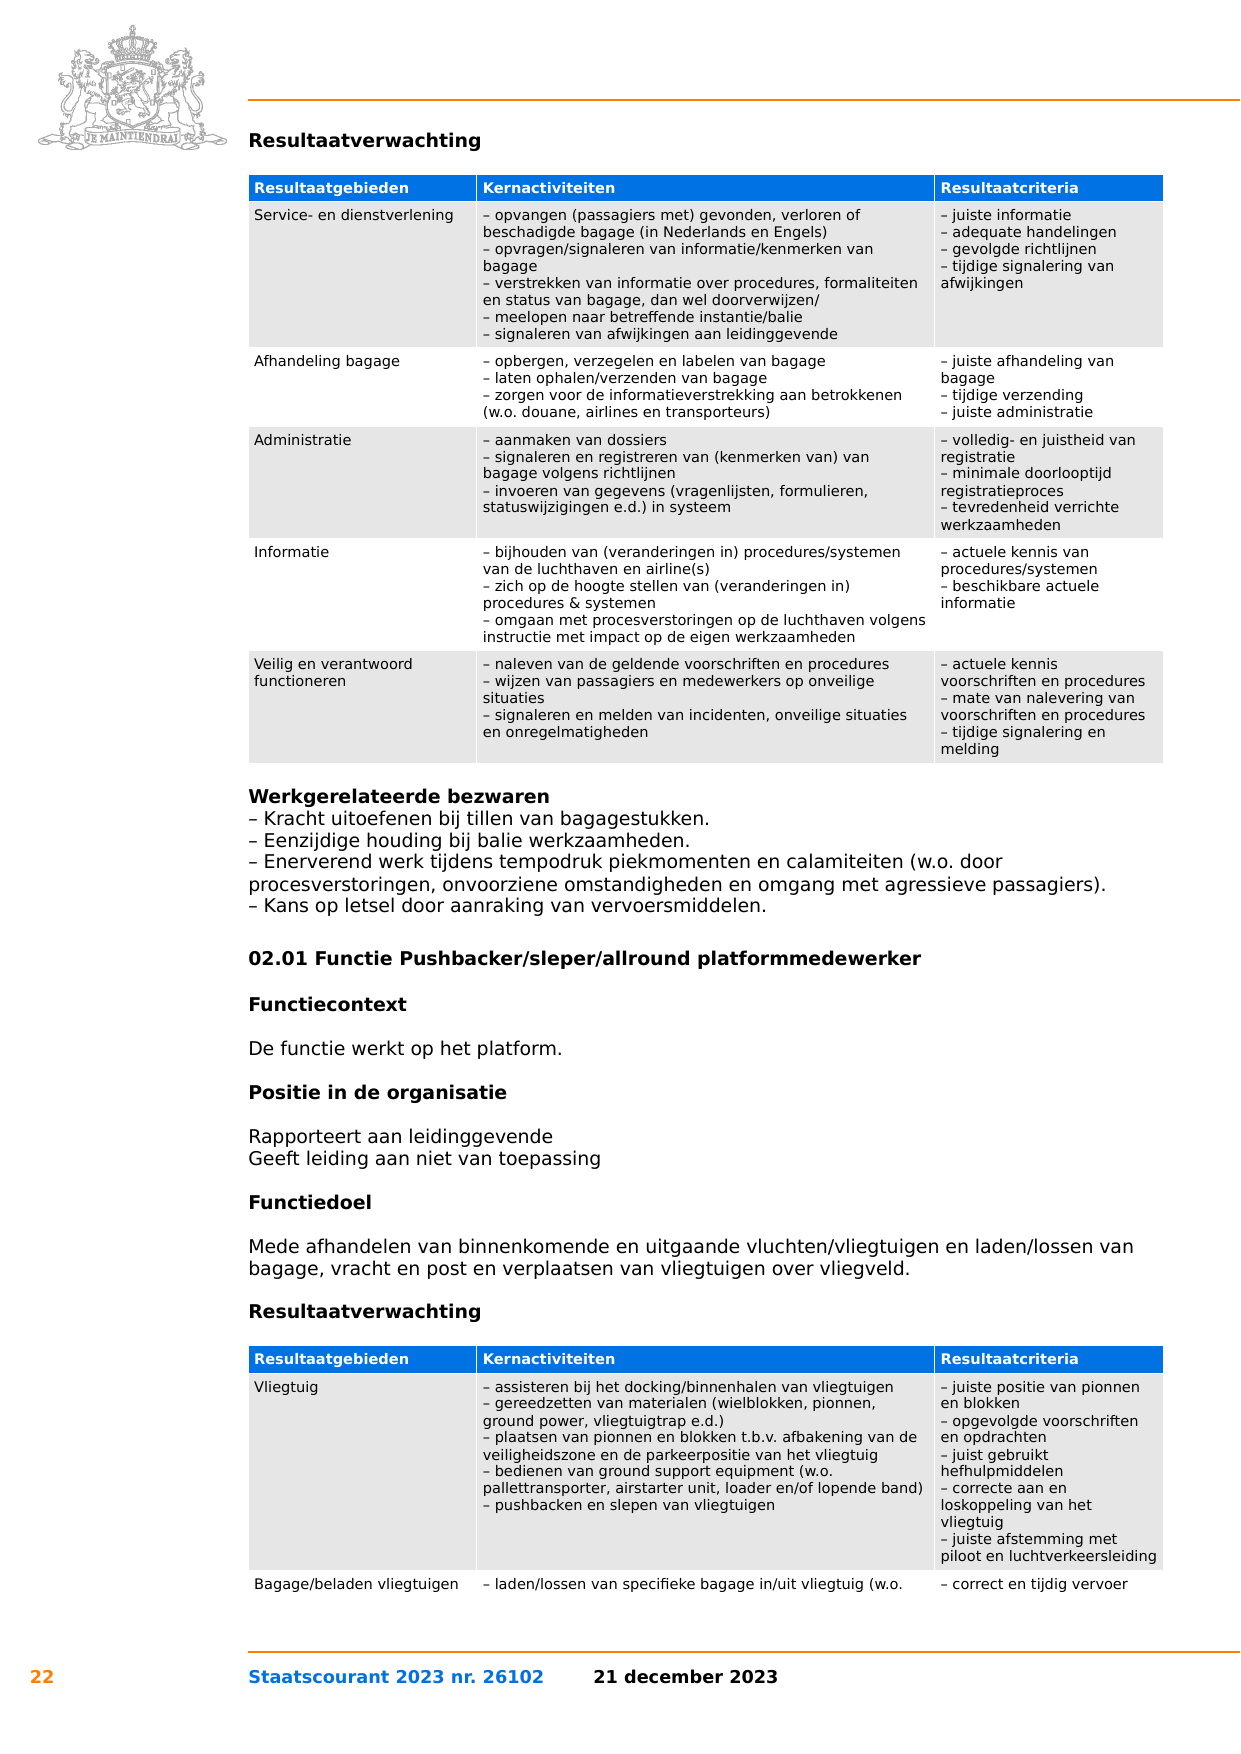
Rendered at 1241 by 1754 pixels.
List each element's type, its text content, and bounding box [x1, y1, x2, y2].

table_cell – aanmaken van dossiers – signaleren en registreren van (kenmerken van) van bagage volgens richtlijnen – invoeren van gegevens (vragenlijsten, formulieren, statuswijzigingen e.d.) in systeem [477, 427, 934, 538]
text De functie werkt op het platform. [248, 1038, 1163, 1060]
table_header Kernactiviteiten [477, 175, 934, 201]
subtitle Functiedoel [248, 1192, 1163, 1214]
table_cell – juiste positie van pionnen en blokken – opgevolgde voorschriften en opdrachten – juist gebruikt hefhulpmiddelen – correcte aan en loskoppeling van het vliegtuig – juiste afstemming met piloot en luchtverkeersleiding [935, 1374, 1163, 1570]
table_header Resultaatgebieden [249, 1346, 476, 1373]
table_cell – juiste informatie – adequate handelingen – gevolgde richtlijnen – tijdige signalering van afwijkingen [935, 202, 1163, 347]
table_cell – correct en tijdig vervoer [935, 1571, 1163, 1597]
table_cell – opvangen (passagiers met) gevonden, verloren of beschadigde bagage (in Nederlands en Engels) – opvragen/signaleren van informatie/kenmerken van bagage – verstrekken van informatie over procedures, formaliteiten en status van bagage, dan wel doorverwijzen/ – meelopen naar betreffende instantie/balie – signaleren van afwijkingen aan leidinggevende [477, 202, 934, 347]
table_cell – bijhouden van (veranderingen in) procedures/systemen van de luchthaven en airline(s) – zich op de hoogte stellen van (veranderingen in) procedures & systemen – omgaan met procesverstoringen op de luchthaven volgens instructie met impact op de eigen werkzaamheden [477, 539, 934, 650]
subtitle Werkgerelateerde bezwaren [248, 786, 1163, 807]
text – Eenzijdige houding bij balie werkzaamheden. [248, 829, 1163, 851]
table_cell – actuele kennis van procedures/systemen – beschikbare actuele informatie [935, 539, 1163, 650]
table_cell Administratie [249, 427, 476, 538]
table_header Kernactiviteiten [477, 1346, 934, 1373]
table_cell Informatie [249, 539, 476, 650]
table_cell Veilig en verantwoord functioneren [249, 651, 476, 763]
table_header Resultaatcriteria [935, 1346, 1163, 1373]
table_cell – laden/lossen van specifieke bagage in/uit vliegtuig (w.o. [477, 1571, 934, 1597]
picture [38, 25, 227, 150]
table_cell Vliegtuig [249, 1374, 476, 1570]
subtitle Positie in de organisatie [248, 1082, 1163, 1104]
table_cell Service- en dienstverlening [249, 202, 476, 347]
text Mede afhandelen van binnenkomende en uitgaande vluchten/vliegtuigen en laden/lossen van bagage, vracht en post en verplaatsen van vliegtuigen over vliegveld. [248, 1236, 1163, 1279]
table_cell – juiste afhandeling van bagage – tijdige verzending – juiste administratie [935, 349, 1163, 426]
subtitle Resultaatverwachting [248, 1301, 1163, 1323]
text Rapporteert aan leidinggevende [248, 1126, 1163, 1148]
table_cell Afhandeling bagage [249, 349, 476, 426]
table_header Resultaatgebieden [249, 175, 476, 201]
table_cell – assisteren bij het docking/binnenhalen van vliegtuigen – gereedzetten van materialen (wielblokken, pionnen, ground power, vliegtuigtrap e.d.) – plaatsen van pionnen en blokken t.b.v. afbakening van de veiligheidszone en de parkeerpositie van het vliegtuig – bedienen van ground support equipment (w.o. pallettransporter, airstarter unit, loader en/of lopende band) – pushbacken en slepen van vliegtuigen [477, 1374, 934, 1570]
table_header Resultaatcriteria [935, 175, 1163, 201]
text – Enerverend werk tijdens tempodruk piekmomenten en calamiteiten (w.o. door procesverstoringen, onvoorziene omstandigheden en omgang met agressieve passagiers). [248, 851, 1163, 895]
text Geeft leiding aan niet van toepassing [248, 1148, 1163, 1170]
text – Kracht uitoefenen bij tillen van bagagestukken. [248, 807, 1163, 829]
subtitle 02.01 Functie Pushbacker/sleper/allround platformmedewerker [248, 947, 1163, 969]
table_cell – naleven van de geldende voorschriften en procedures – wijzen van passagiers en medewerkers op onveilige situaties – signaleren en melden van incidenten, onveilige situaties en onregelmatigheden [477, 651, 934, 763]
table_cell – opbergen, verzegelen en labelen van bagage – laten ophalen/verzenden van bagage – zorgen voor de informatieverstrekking aan betrokkenen (w.o. douane, airlines en transporteurs) [477, 349, 934, 426]
table_cell – volledig- en juistheid van registratie – minimale doorlooptijd registratieproces – tevredenheid verrichte werkzaamheden [935, 427, 1163, 538]
table_cell Bagage/beladen vliegtuigen [249, 1571, 476, 1597]
subtitle Resultaatverwachting [248, 130, 1163, 152]
text – Kans op letsel door aanraking van vervoersmiddelen. [248, 895, 1163, 917]
table_cell – actuele kennis voorschriften en procedures – mate van nalevering van voorschriften en procedures – tijdige signalering en melding [935, 651, 1163, 763]
subtitle Functiecontext [248, 994, 1163, 1016]
